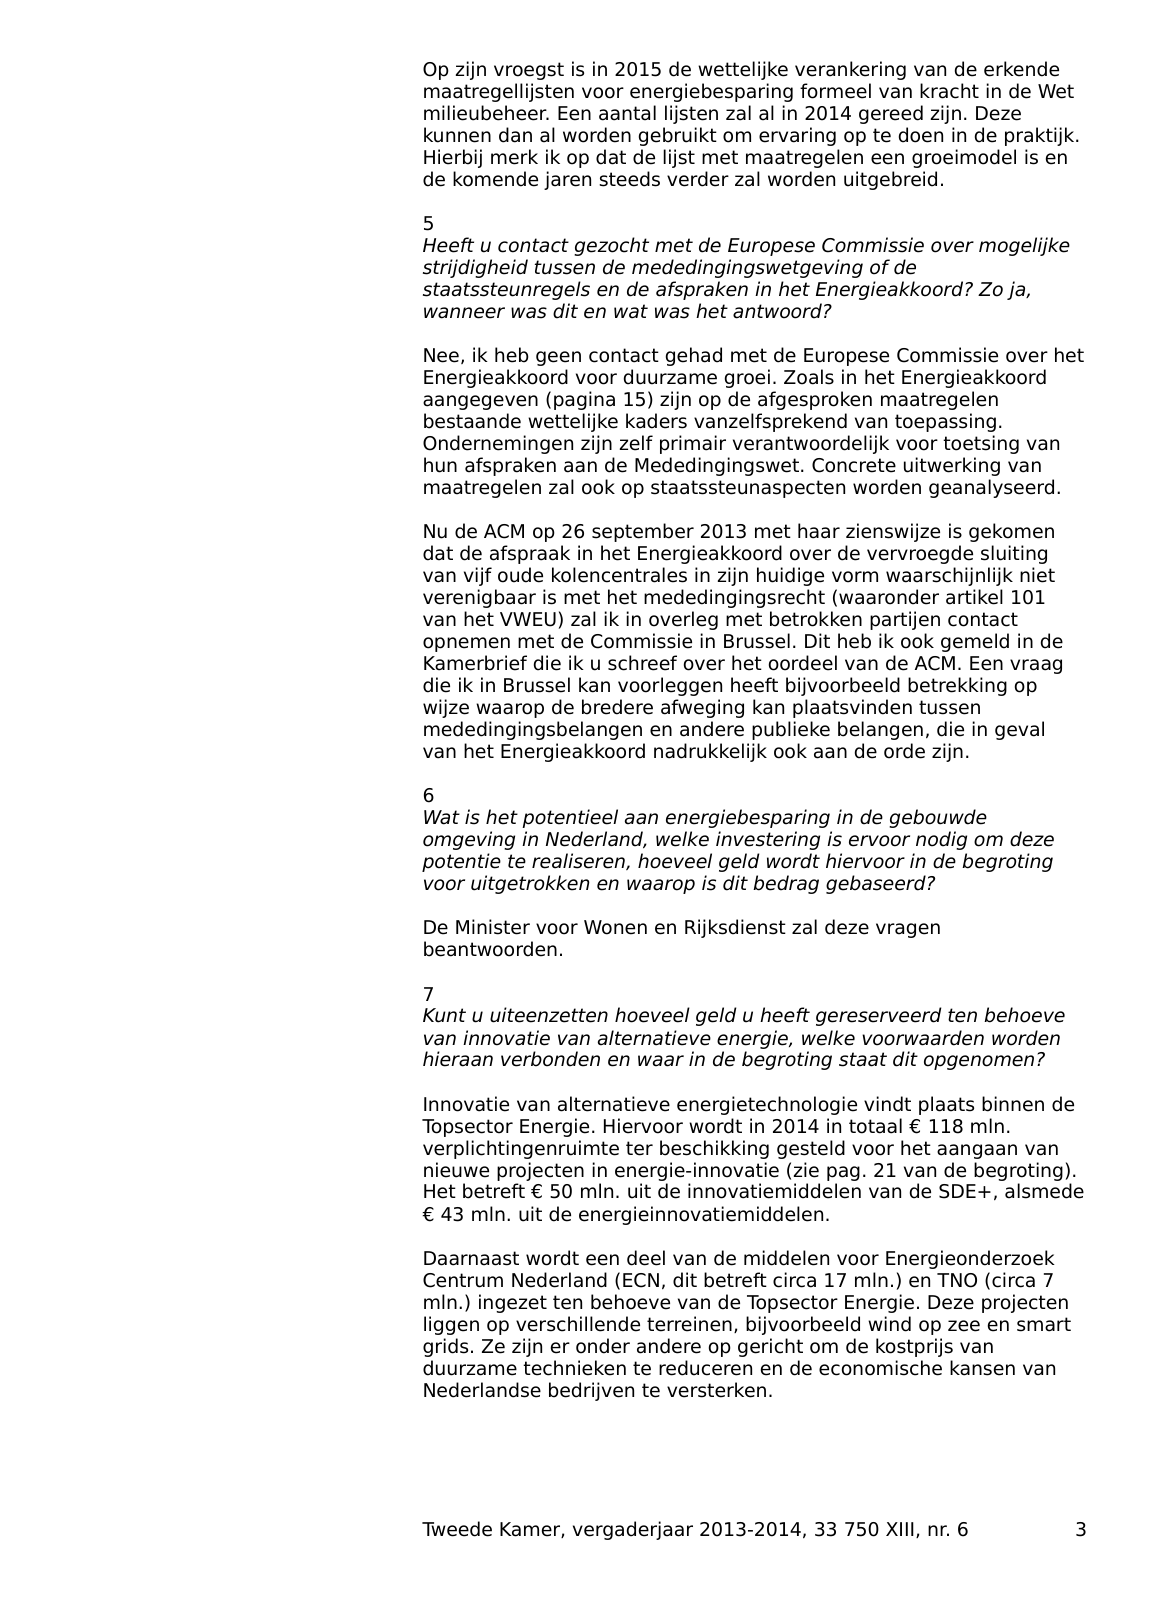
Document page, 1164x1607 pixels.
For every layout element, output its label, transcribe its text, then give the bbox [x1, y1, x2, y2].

text Nee, ik heb geen contact gehad met de Europese Commissie over het Energieakkoord voor duurzame groei. Zoals in het Energieakkoord aangegeven (pagina 15) zijn op de afgesproken maatregelen bestaande wettelijke kaders vanzelfsprekend van toepassing. Ondernemingen zijn zelf primair verantwoordelijk voor toetsing van hun afspraken aan de Mededingingswet. Concrete uitwerking van maatregelen zal ook op staatssteunaspecten worden geanalyseerd. [422, 345, 1087, 499]
text 5 [422, 213, 1087, 235]
text Op zijn vroegst is in 2015 de wettelijke verankering van de erkende maatregellijsten voor energiebesparing formeel van kracht in de Wet milieubeheer. Een aantal lijsten zal al in 2014 gereed zijn. Deze kunnen dan al worden gebruikt om ervaring op te doen in de praktijk. Hierbij merk ik op dat de lijst met maatregelen een groeimodel is en de komende jaren steeds verder zal worden uitgebreid. [422, 59, 1087, 191]
text 7 [422, 983, 1087, 1005]
text Daarnaast wordt een deel van de middelen voor Energieonderzoek Centrum Nederland (ECN, dit betreft circa 17 mln.) en TNO (circa 7 mln.) ingezet ten behoeve van de Topsector Energie. Deze projecten liggen op verschillende terreinen, bijvoorbeeld wind op zee en smart grids. Ze zijn er onder andere op gericht om de kostprijs van duurzame technieken te reduceren en de economische kansen van Nederlandse bedrijven te versterken. [422, 1248, 1087, 1401]
text Nu de ACM op 26 september 2013 met haar zienswijze is gekomen dat de afspraak in het Energieakkoord over de vervroegde sluiting van vijf oude kolencentrales in zijn huidige vorm waarschijnlijk niet verenigbaar is met het mededingingsrecht (waaronder artikel 101 van het VWEU) zal ik in overleg met betrokken partijen contact opnemen met de Commissie in Brussel. Dit heb ik ook gemeld in de Kamerbrief die ik u schreef over het oordeel van de ACM. Een vraag die ik in Brussel kan voorleggen heeft bijvoorbeeld betrekking op wijze waarop de bredere afweging kan plaatsvinden tussen mededingingsbelangen en andere publieke belangen, die in geval van het Energieakkoord nadrukkelijk ook aan de orde zijn. [422, 521, 1087, 763]
text Kunt u uiteenzetten hoeveel geld u heeft gereserveerd ten behoeve van innovatie van alternatieve energie, welke voorwaarden worden hieraan verbonden en waar in de begroting staat dit opgenomen? [422, 1005, 1087, 1071]
text Innovatie van alternatieve energietechnologie vindt plaats binnen de Topsector Energie. Hiervoor wordt in 2014 in totaal € 118 mln. verplichtingenruimte ter beschikking gesteld voor het aangaan van nieuwe projecten in energie-innovatie (zie pag. 21 van de begroting). Het betreft € 50 mln. uit de innovatiemiddelen van de SDE+, alsmede € 43 mln. uit de energieinnovatiemiddelen. [422, 1093, 1087, 1225]
text De Minister voor Wonen en Rijksdienst zal deze vragen beantwoorden. [422, 917, 1087, 961]
text 6 [422, 785, 1087, 807]
text Wat is het potentieel aan energiebesparing in de gebouwde omgeving in Nederland, welke investering is ervoor nodig om deze potentie te realiseren, hoeveel geld wordt hiervoor in de begroting voor uitgetrokken en waarop is dit bedrag gebaseerd? [422, 807, 1087, 895]
text Heeft u contact gezocht met de Europese Commissie over mogelijke strijdigheid tussen de mededingingswetgeving of de staatssteunregels en de afspraken in het Energieakkoord? Zo ja, wanneer was dit en wat was het antwoord? [422, 235, 1087, 323]
